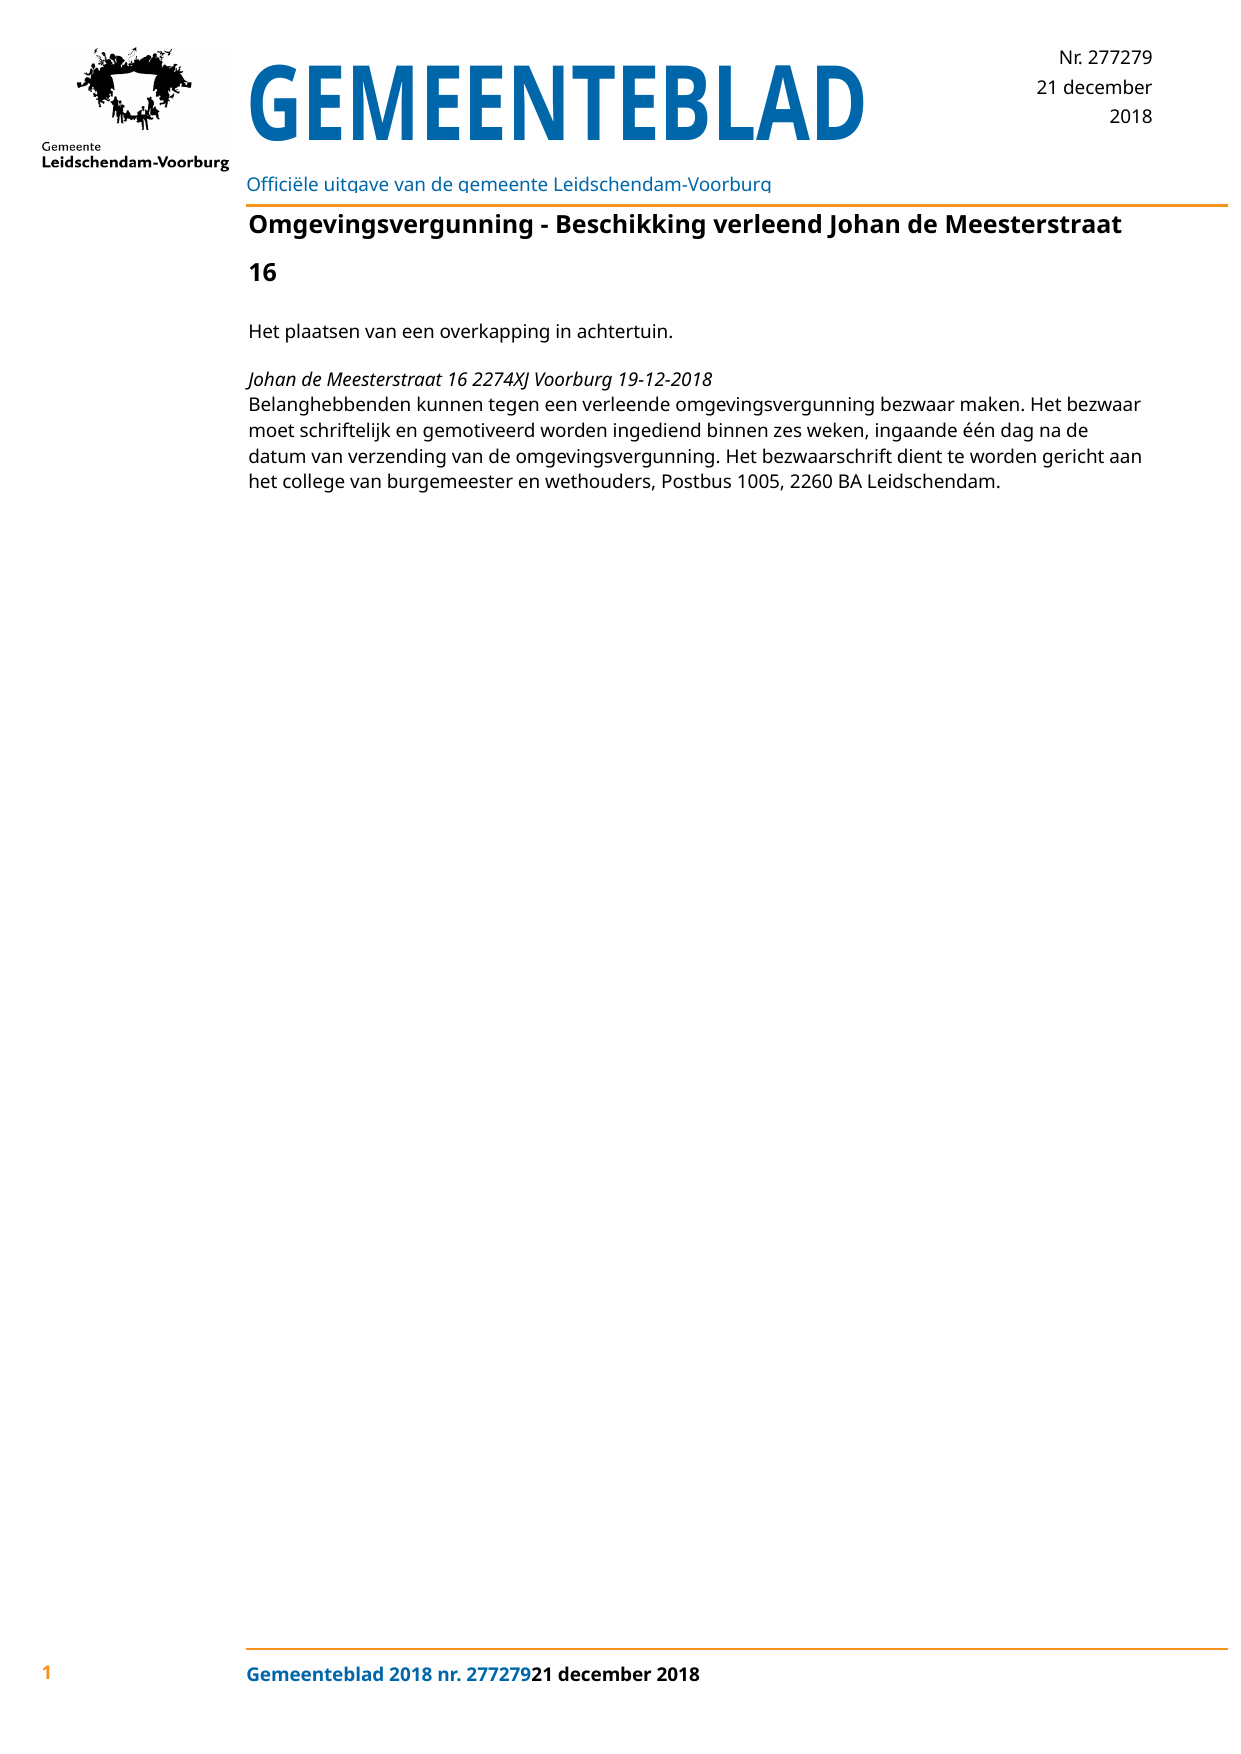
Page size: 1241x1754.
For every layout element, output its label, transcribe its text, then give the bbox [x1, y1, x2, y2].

picture [41, 47, 231, 172]
text Belanghebbenden kunnen tegen een verleende omgevingsvergunning bezwaar maken. Het bezwaar moet schriftelijk en gemotiveerd worden ingediend binnen zes weken, ingaande één dag na de datum van verzending van de omgevingsvergunning. Het bezwaarschrift dient te worden gericht aan het college van burgemeester en wethouders, Postbus 1005, 2260 BA Leidschendam. [248, 391, 1152, 494]
text Johan de Meesterstraat 16 2274XJ Voorburg 19-12-2018 [248, 366, 1152, 391]
text Het plaatsen van een overkapping in achtertuin. [248, 318, 1152, 344]
text Omgevingsvergunning - Beschikking verleend Johan de Meesterstraat 16 [248, 207, 1152, 288]
